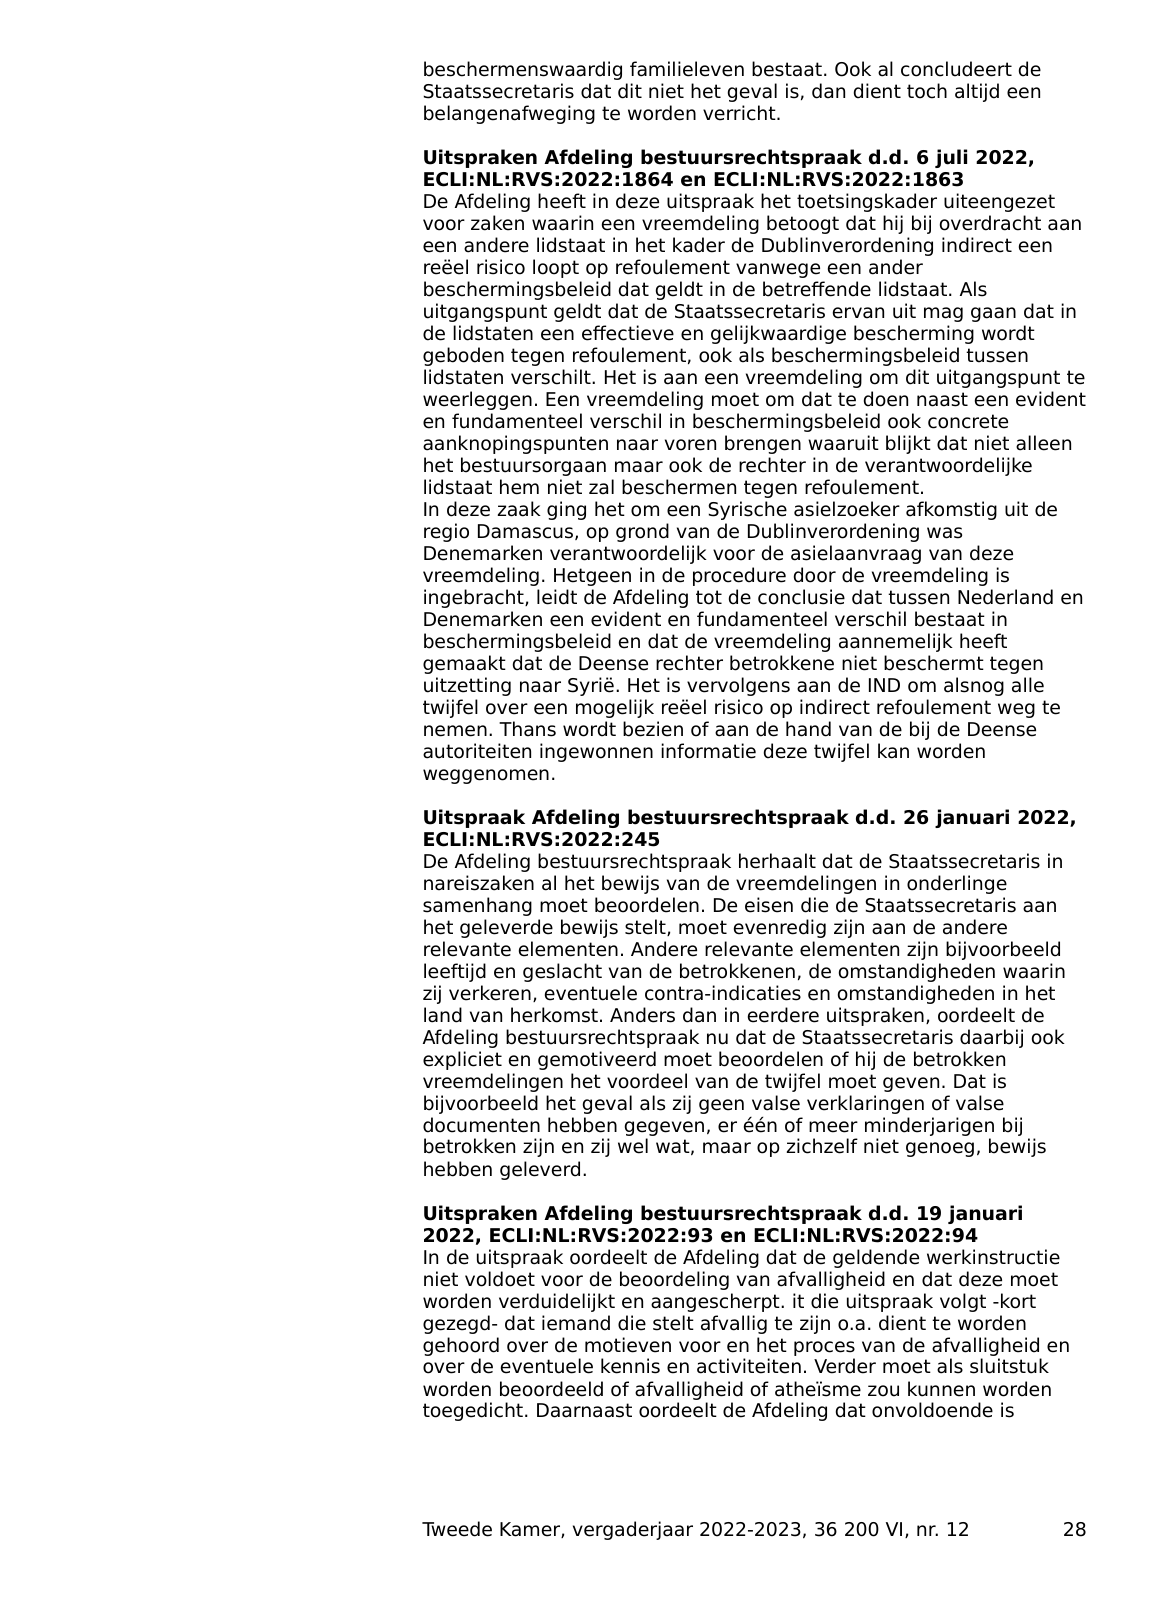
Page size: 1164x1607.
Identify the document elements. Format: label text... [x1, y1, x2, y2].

text beschermenswaardig familieleven bestaat. Ook al concludeert de Staatssecretaris dat dit niet het geval is, dan dient toch altijd een belangenafweging te worden verricht. [422, 59, 1087, 125]
text Uitspraak Afdeling bestuursrechtspraak d.d. 26 januari 2022, ECLI:NL:RVS:2022:245 [422, 807, 1087, 851]
text Uitspraken Afdeling bestuursrechtspraak d.d. 6 juli 2022, ECLI:NL:RVS:2022:1864 en ECLI:NL:RVS:2022:1863 [422, 147, 1087, 191]
text In de uitspraak oordeelt de Afdeling dat de geldende werkinstructie niet voldoet voor de beoordeling van afvalligheid en dat deze moet worden verduidelijkt en aangescherpt. it die uitspraak volgt -kort gezegd- dat iemand die stelt afvallig te zijn o.a. dient te worden gehoord over de motieven voor en het proces van de afvalligheid en over de eventuele kennis en activiteiten. Verder moet als sluitstuk worden beoordeeld of afvalligheid of atheïsme zou kunnen worden toegedicht. Daarnaast oordeelt de Afdeling dat onvoldoende is [422, 1247, 1087, 1422]
text De Afdeling bestuursrechtspraak herhaalt dat de Staatssecretaris in nareiszaken al het bewijs van de vreemdelingen in onderlinge samenhang moet beoordelen. De eisen die de Staatssecretaris aan het geleverde bewijs stelt, moet evenredig zijn aan de andere relevante elementen. Andere relevante elementen zijn bijvoorbeeld leeftijd en geslacht van de betrokkenen, de omstandigheden waarin zij verkeren, eventuele contra-indicaties en omstandigheden in het land van herkomst. Anders dan in eerdere uitspraken, oordeelt de Afdeling bestuursrechtspraak nu dat de Staatssecretaris daarbij ook expliciet en gemotiveerd moet beoordelen of hij de betrokken vreemdelingen het voordeel van de twijfel moet geven. Dat is bijvoorbeeld het geval als zij geen valse verklaringen of valse documenten hebben gegeven, er één of meer minderjarigen bij betrokken zijn en zij wel wat, maar op zichzelf niet genoeg, bewijs hebben geleverd. [422, 851, 1087, 1180]
text De Afdeling heeft in deze uitspraak het toetsingskader uiteengezet voor zaken waarin een vreemdeling betoogt dat hij bij overdracht aan een andere lidstaat in het kader de Dublinverordening indirect een reëel risico loopt op refoulement vanwege een ander beschermingsbeleid dat geldt in de betreffende lidstaat. Als uitgangspunt geldt dat de Staatssecretaris ervan uit mag gaan dat in de lidstaten een effectieve en gelijkwaardige bescherming wordt geboden tegen refoulement, ook als beschermingsbeleid tussen lidstaten verschilt. Het is aan een vreemdeling om dit uitgangspunt te weerleggen. Een vreemdeling moet om dat te doen naast een evident en fundamenteel verschil in beschermingsbeleid ook concrete aanknopingspunten naar voren brengen waaruit blijkt dat niet alleen het bestuursorgaan maar ook de rechter in de verantwoordelijke lidstaat hem niet zal beschermen tegen refoulement. [422, 191, 1087, 499]
text Uitspraken Afdeling bestuursrechtspraak d.d. 19 januari 2022, ECLI:NL:RVS:2022:93 en ECLI:NL:RVS:2022:94 [422, 1203, 1087, 1247]
text In deze zaak ging het om een Syrische asielzoeker afkomstig uit de regio Damascus, op grond van de Dublinverordening was Denemarken verantwoordelijk voor de asielaanvraag van deze vreemdeling. Hetgeen in de procedure door de vreemdeling is ingebracht, leidt de Afdeling tot de conclusie dat tussen Nederland en Denemarken een evident en fundamenteel verschil bestaat in beschermingsbeleid en dat de vreemdeling aannemelijk heeft gemaakt dat de Deense rechter betrokkene niet beschermt tegen uitzetting naar Syrië. Het is vervolgens aan de IND om alsnog alle twijfel over een mogelijk reëel risico op indirect refoulement weg te nemen. Thans wordt bezien of aan de hand van de bij de Deense autoriteiten ingewonnen informatie deze twijfel kan worden weggenomen. [422, 499, 1087, 784]
